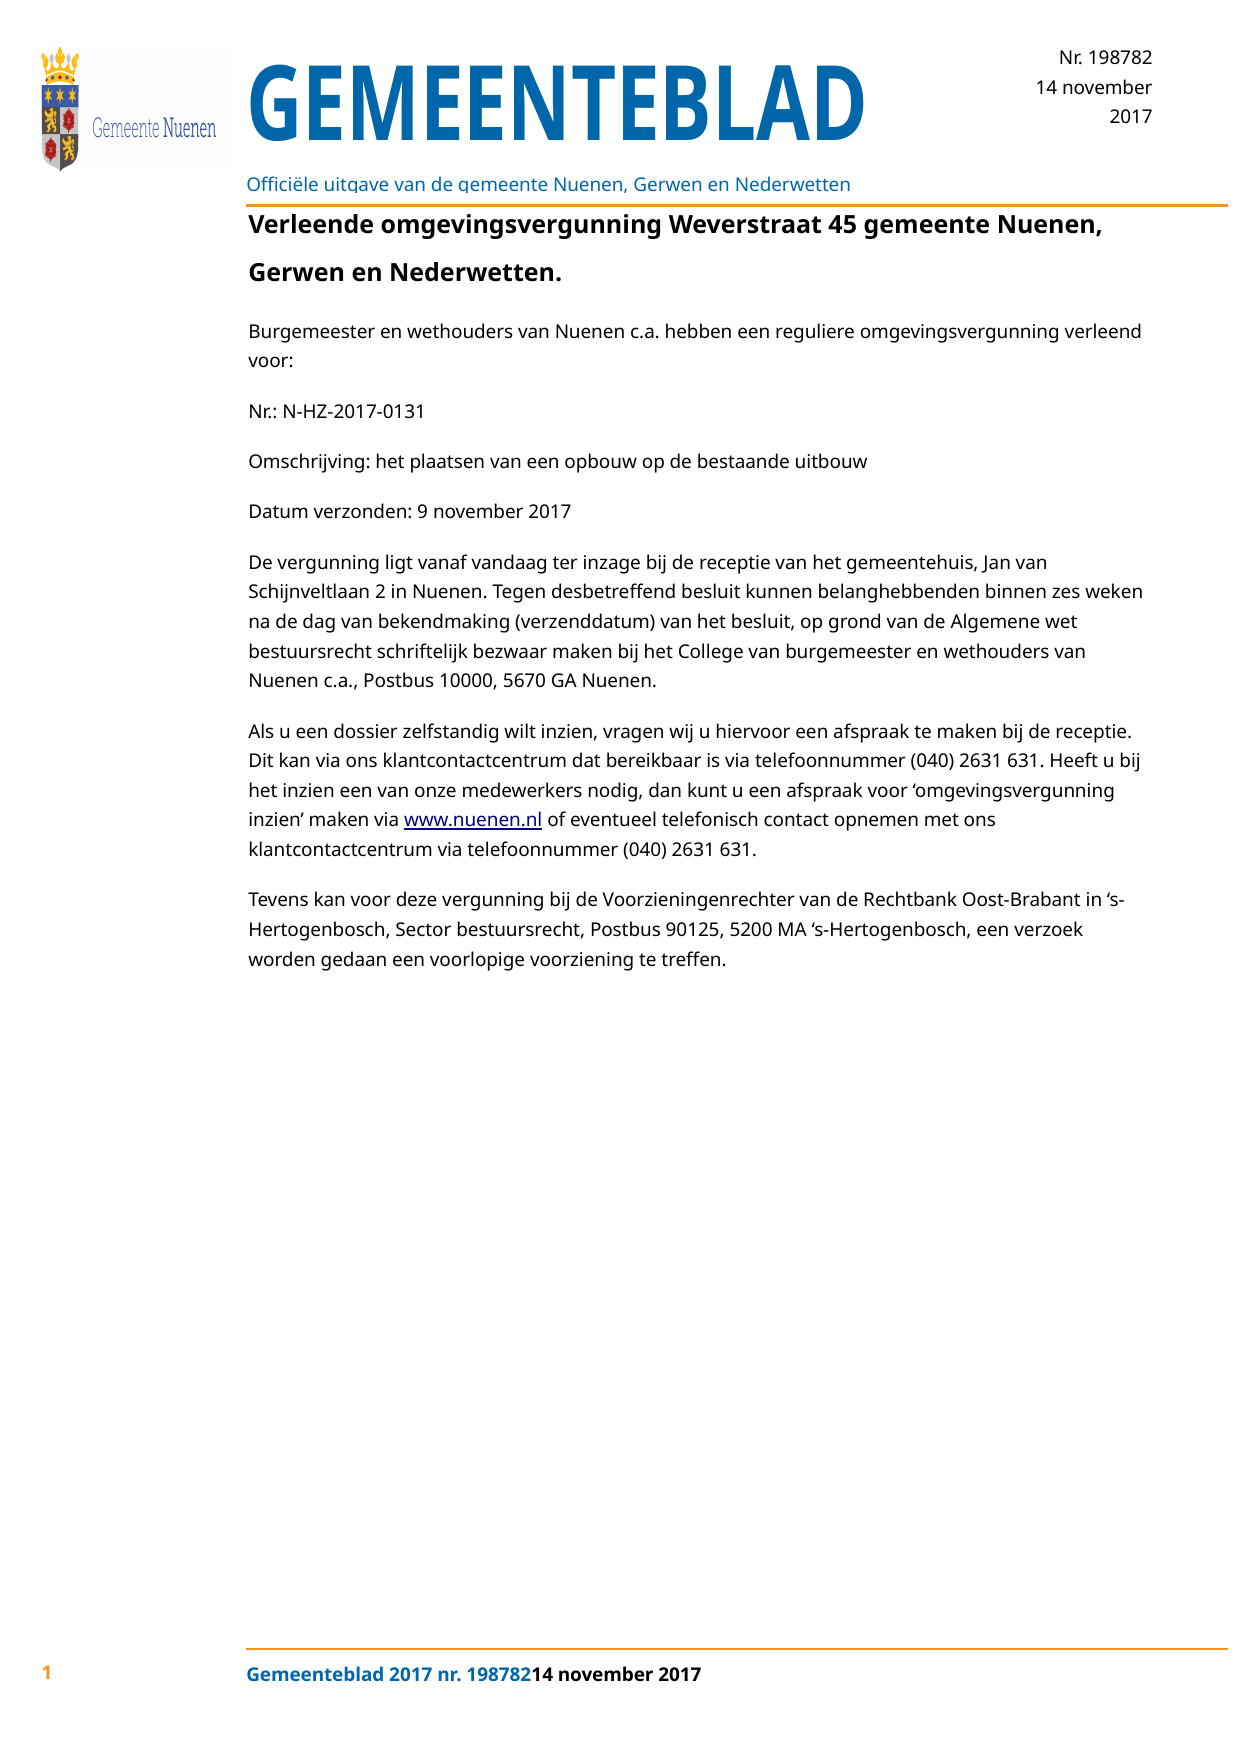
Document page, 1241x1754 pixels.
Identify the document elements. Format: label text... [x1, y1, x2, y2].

text Als u een dossier zelfstandig wilt inzien, vragen wij u hiervoor een afspraak te maken bij de receptie. Dit kan via ons klantcontactcentrum dat bereikbaar is via telefoonnummer (040) 2631 631. Heeft u bij het inzien een van onze medewerkers nodig, dan kunt u een afspraak voor ‘omgevingsvergunning inzien’ maken via www.nuenen.nl of eventueel telefonisch contact opnemen met ons klantcontactcentrum via telefoonnummer (040) 2631 631. [248, 718, 1152, 862]
text De vergunning ligt vanaf vandaag ter inzage bij de receptie van het gemeentehuis, Jan van Schijnveltlaan 2 in Nuenen. Tegen desbetreffend besluit kunnen belanghebbenden binnen zes weken na de dag van bekendmaking (verzenddatum) van het besluit, op grond van de Algemene wet bestuursrecht schriftelijk bezwaar maken bij het College van burgemeester en wethouders van Nuenen c.a., Postbus 10000, 5670 GA Nuenen. [248, 549, 1152, 693]
text Nr.: N-HZ-2017-0131 [248, 398, 1152, 424]
picture [41, 47, 231, 172]
text Omschrijving: het plaatsen van een opbouw op de bestaande uitbouw [248, 448, 1152, 474]
text Verleende omgevingsvergunning Weverstraat 45 gemeente Nuenen, Gerwen en Nederwetten. [248, 207, 1152, 288]
text Burgemeester en wethouders van Nuenen c.a. hebben een reguliere omgevingsvergunning verleend voor: [248, 318, 1152, 373]
text Tevens kan voor deze vergunning bij de Voorzieningenrechter van de Rechtbank Oost-Brabant in ‘s-Hertogenbosch, Sector bestuursrecht, Postbus 90125, 5200 MA ‘s-Hertogenbosch, een verzoek worden gedaan een voorlopige voorziening te treffen. [248, 887, 1152, 972]
text Datum verzonden: 9 november 2017 [248, 499, 1152, 524]
